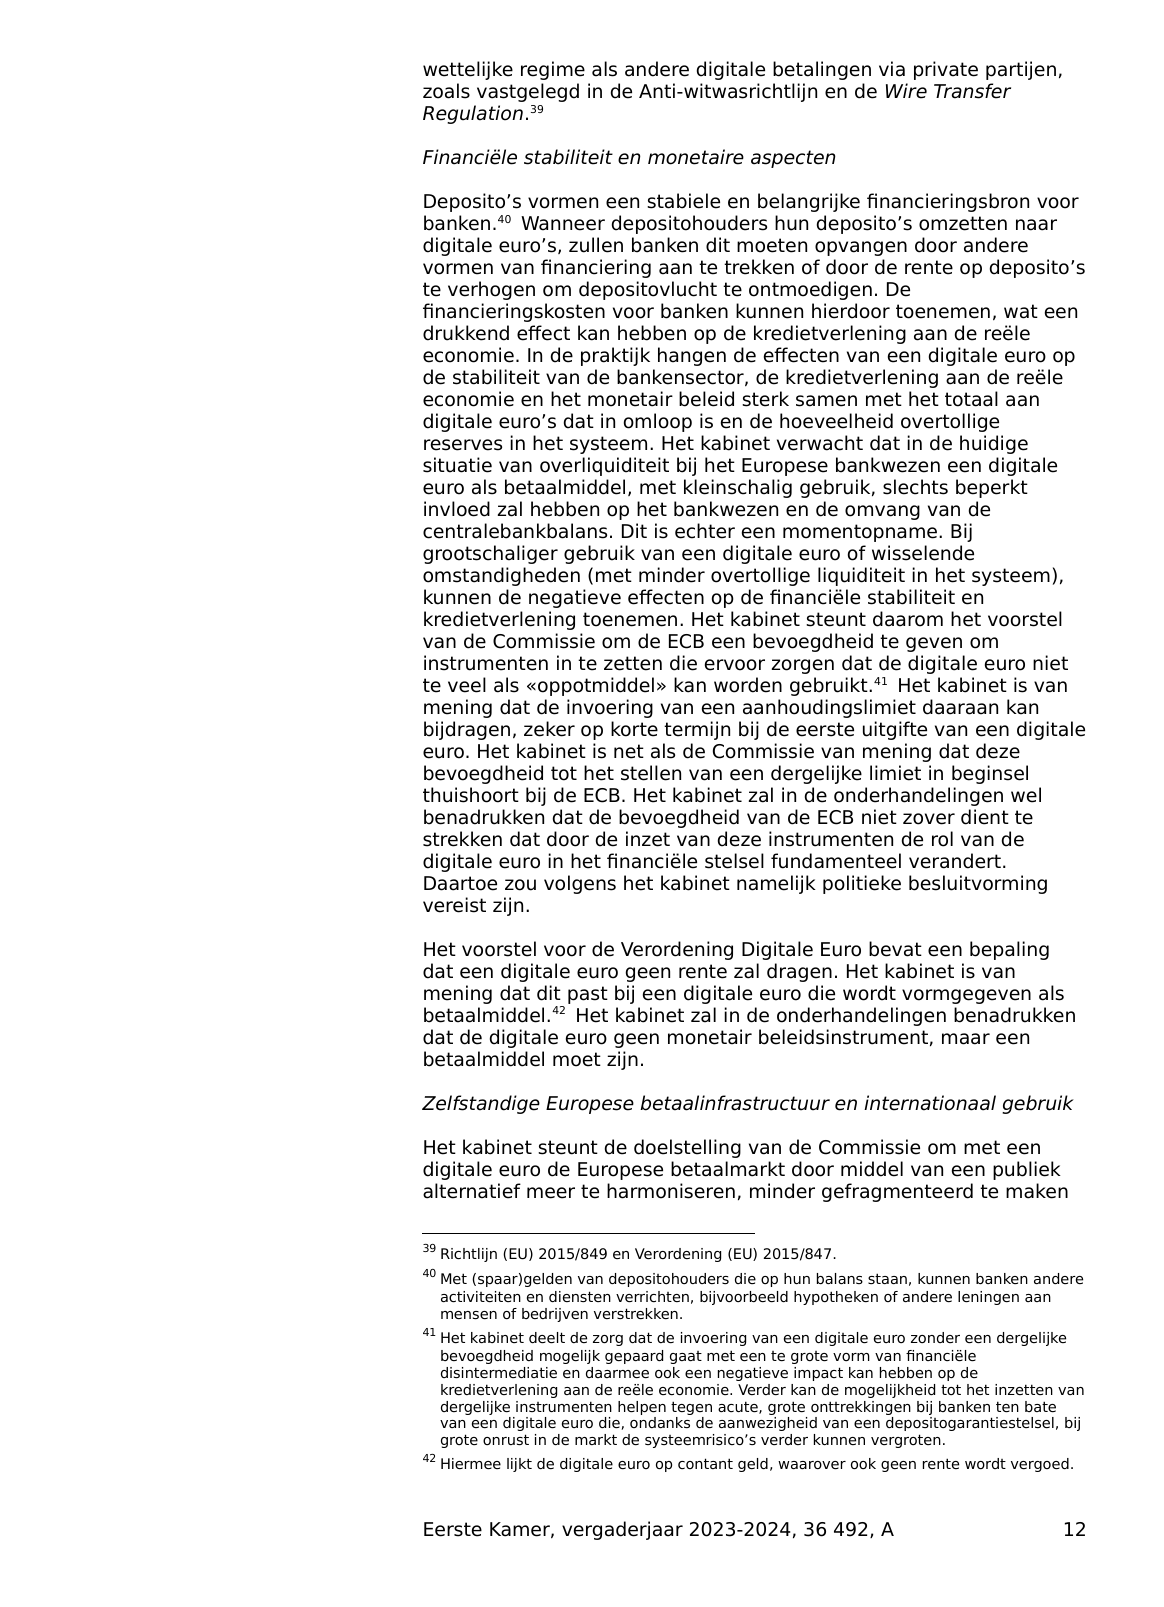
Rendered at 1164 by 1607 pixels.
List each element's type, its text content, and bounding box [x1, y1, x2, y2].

text Het kabinet deelt de zorg dat de invoering van een digitale euro zonder een dergelijke bevoegdheid mogelijk gepaard gaat met een te grote vorm van financiële disintermediatie en daarmee ook een negatieve impact kan hebben op de kredietverlening aan de reële economie. Verder kan de mogelijkheid tot het inzetten van dergelijke instrumenten helpen tegen acute, grote onttrekkingen bij banken ten bate van een digitale euro die, ondanks de aanwezigheid van een depositogarantiestelsel, bij grote onrust in de markt de systeemrisico’s verder kunnen vergroten. [422, 1326, 1087, 1449]
subtitle Zelfstandige Europese betaalinfrastructuur en internationaal gebruik [422, 1093, 1087, 1115]
text Hiermee lijkt de digitale euro op contant geld, waarover ook geen rente wordt vergoed. [422, 1452, 1087, 1474]
text Het kabinet steunt de doelstelling van de Commissie om met een digitale euro de Europese betaalmarkt door middel van een publiek alternatief meer te harmoniseren, minder gefragmenteerd te maken [422, 1137, 1087, 1203]
text Deposito’s vormen een stabiele en belangrijke financieringsbron voor banken. Wanneer depositohouders hun deposito’s omzetten naar digitale euro’s, zullen banken dit moeten opvangen door andere vormen van financiering aan te trekken of door de rente op deposito’s te verhogen om depositovlucht te ontmoedigen. De financieringskosten voor banken kunnen hierdoor toenemen, wat een drukkend effect kan hebben op de kredietverlening aan de reële economie. In de praktijk hangen de effecten van een digitale euro op de stabiliteit van de bankensector, de kredietverlening aan de reële economie en het monetair beleid sterk samen met het totaal aan digitale euro’s dat in omloop is en de hoeveelheid overtollige reserves in het systeem. Het kabinet verwacht dat in de huidige situatie van overliquiditeit bij het Europese bankwezen een digitale euro als betaalmiddel, met kleinschalig gebruik, slechts beperkt invloed zal hebben op het bankwezen en de omvang van de centralebankbalans. Dit is echter een momentopname. Bij grootschaliger gebruik van een digitale euro of wisselende omstandigheden (met minder overtollige liquiditeit in het systeem), kunnen de negatieve effecten op de financiële stabiliteit en kredietverlening toenemen. Het kabinet steunt daarom het voorstel van de Commissie om de ECB een bevoegdheid te geven om instrumenten in te zetten die ervoor zorgen dat de digitale euro niet te veel als «oppotmiddel» kan worden gebruikt. Het kabinet is van mening dat de invoering van een aanhoudingslimiet daaraan kan bijdragen, zeker op korte termijn bij de eerste uitgifte van een digitale euro. Het kabinet is net als de Commissie van mening dat deze bevoegdheid tot het stellen van een dergelijke limiet in beginsel thuishoort bij de ECB. Het kabinet zal in de onderhandelingen wel benadrukken dat de bevoegdheid van de ECB niet zover dient te strekken dat door de inzet van deze instrumenten de rol van de digitale euro in het financiële stelsel fundamenteel verandert. Daartoe zou volgens het kabinet namelijk politieke besluitvorming vereist zijn. [422, 191, 1087, 917]
subtitle Financiële stabiliteit en monetaire aspecten [422, 147, 1087, 169]
text Richtlijn (EU) 2015/849 en Verordening (EU) 2015/847. [422, 1242, 1087, 1264]
text Met (spaar)gelden van depositohouders die op hun balans staan, kunnen banken andere activiteiten en diensten verrichten, bijvoorbeeld hypotheken of andere leningen aan mensen of bedrijven verstrekken. [422, 1267, 1087, 1323]
text wettelijke regime als andere digitale betalingen via private partijen, zoals vastgelegd in de Anti-witwasrichtlijn en de Wire Transfer Regulation. [422, 59, 1087, 125]
text Het voorstel voor de Verordening Digitale Euro bevat een bepaling dat een digitale euro geen rente zal dragen. Het kabinet is van mening dat dit past bij een digitale euro die wordt vormgegeven als betaalmiddel. Het kabinet zal in de onderhandelingen benadrukken dat de digitale euro geen monetair beleidsinstrument, maar een betaalmiddel moet zijn. [422, 939, 1087, 1071]
